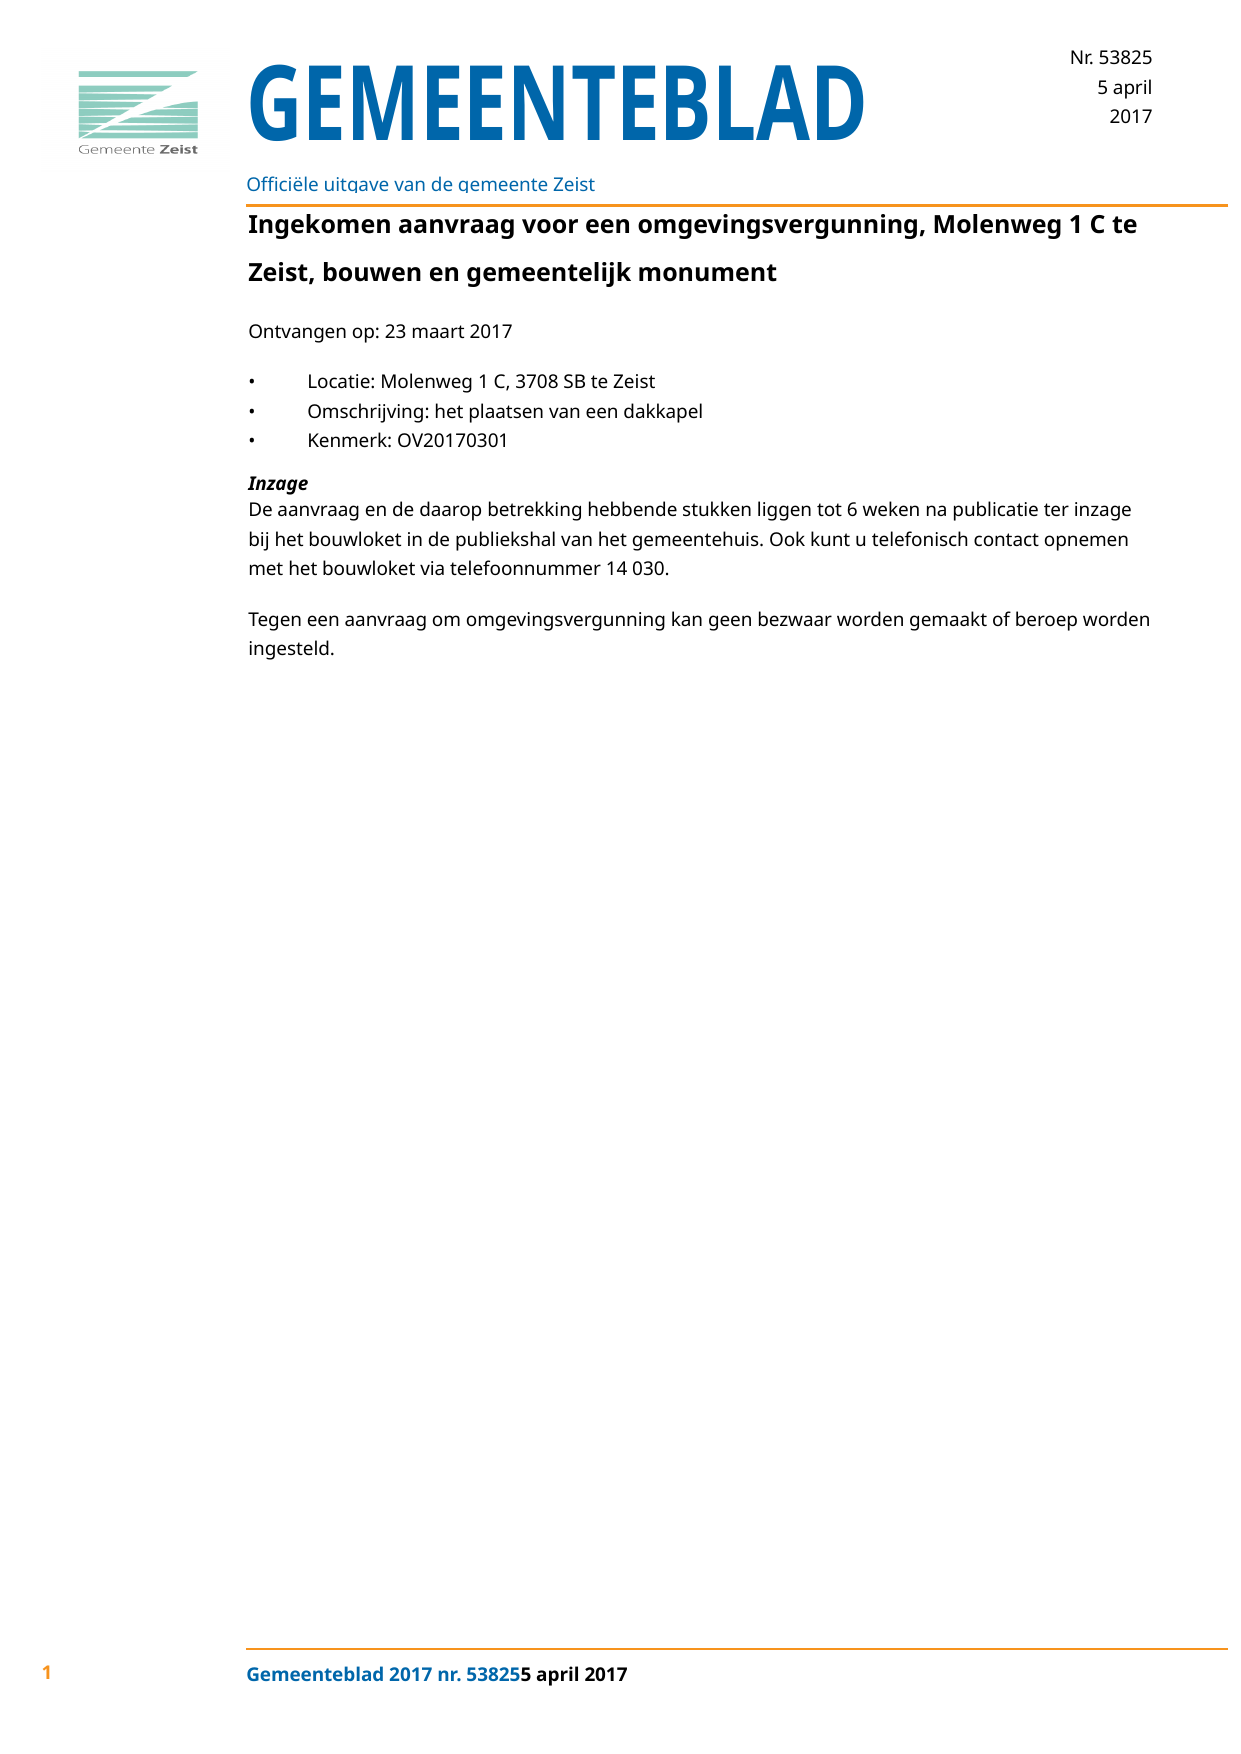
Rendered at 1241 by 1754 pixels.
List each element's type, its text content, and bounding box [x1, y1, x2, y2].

list Locatie: Molenweg 1 C, 3708 SB te Zeist [248, 368, 1152, 394]
text Tegen een aanvraag om omgevingsvergunning kan geen bezwaar worden gemaakt of beroep worden ingesteld. [248, 606, 1152, 661]
list Omschrijving: het plaatsen van een dakkapel [248, 398, 1152, 424]
text Inzage [248, 471, 1152, 496]
list Kenmerk: OV20170301 [248, 427, 1152, 453]
picture [41, 47, 231, 172]
text Ingekomen aanvraag voor een omgevingsvergunning, Molenweg 1 C te Zeist, bouwen en gemeentelijk monument [248, 207, 1152, 288]
text De aanvraag en de daarop betrekking hebbende stukken liggen tot 6 weken na publicatie ter inzage bij het bouwloket in de publiekshal van het gemeentehuis. Ook kunt u telefonisch contact opnemen met het bouwloket via telefoonnummer 14 030. [248, 496, 1152, 581]
text Ontvangen op: 23 maart 2017 [248, 318, 1152, 344]
